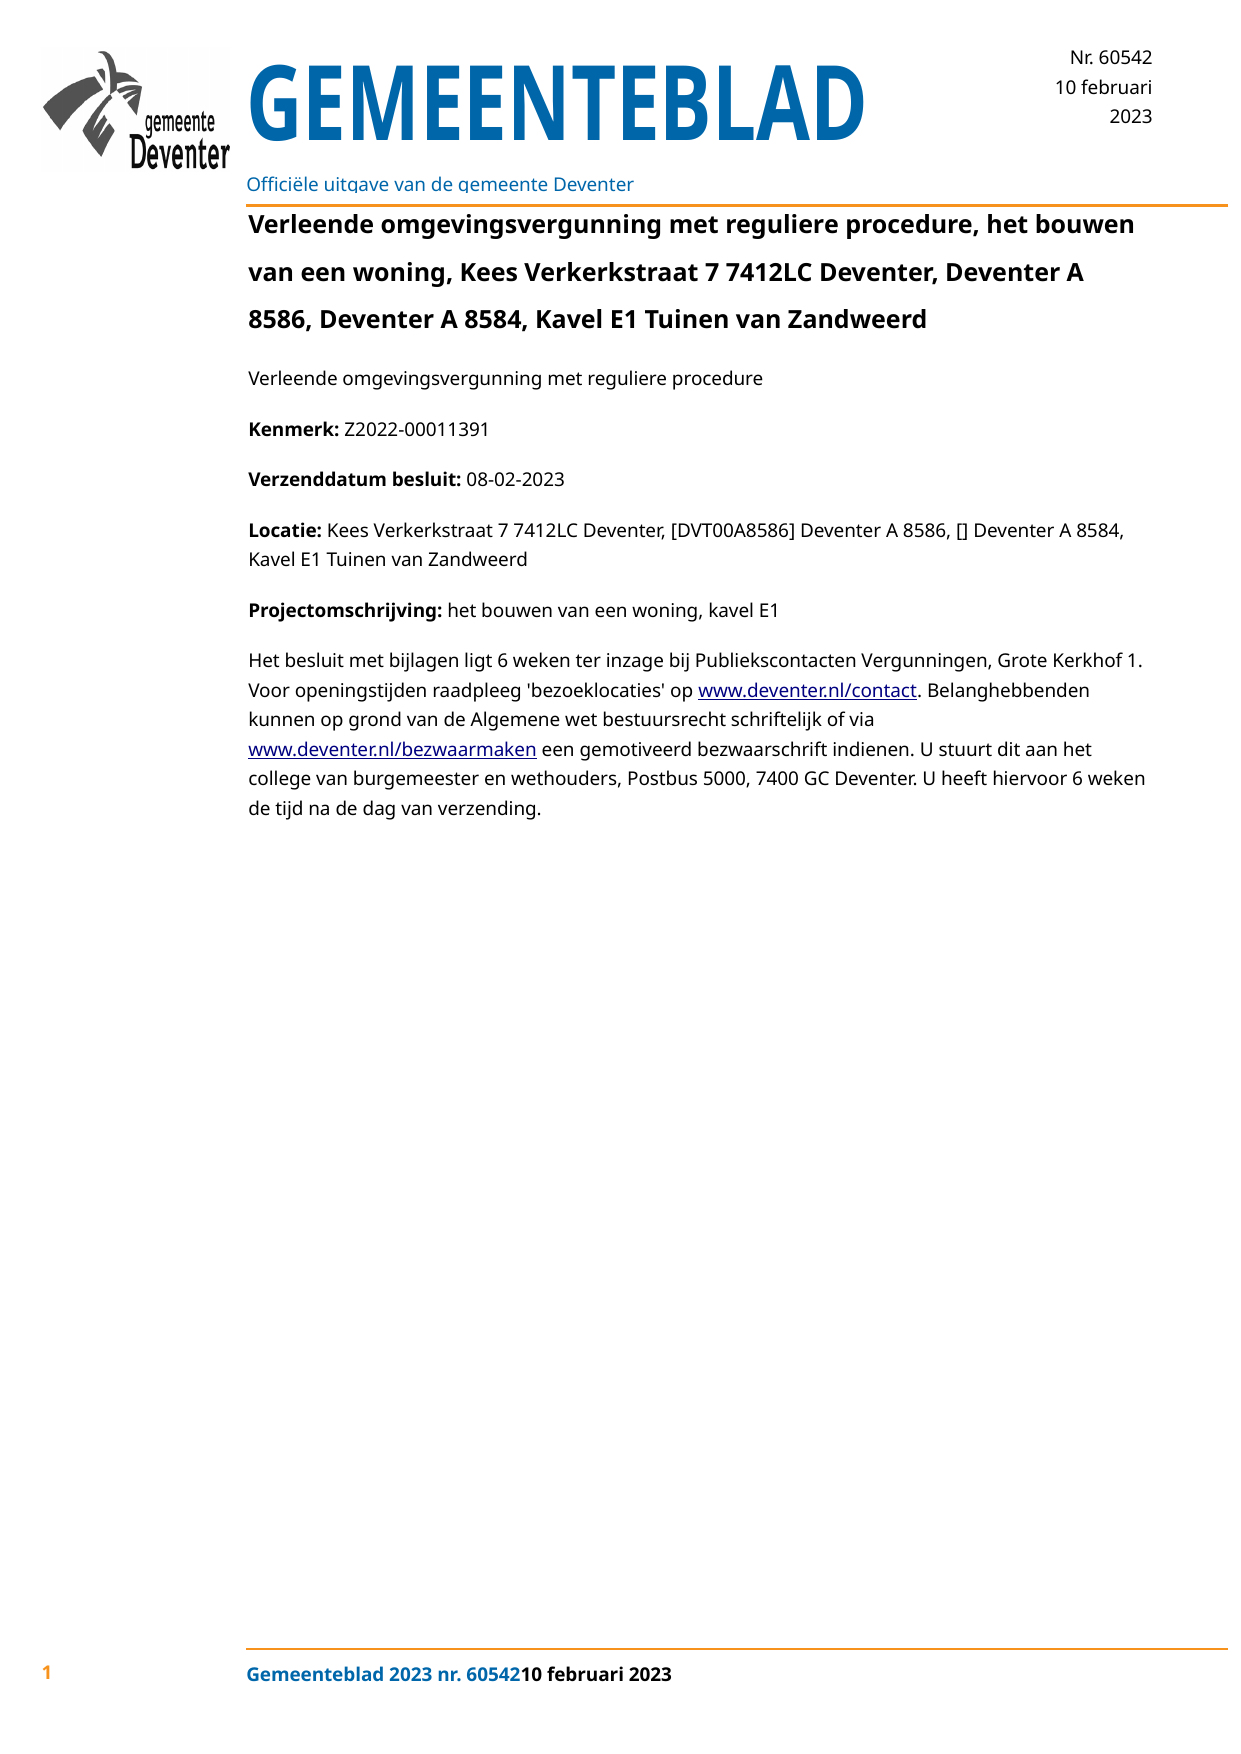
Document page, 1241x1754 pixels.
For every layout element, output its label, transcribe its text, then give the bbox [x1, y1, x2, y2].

text Het besluit met bijlagen ligt 6 weken ter inzage bij Publiekscontacten Vergunningen, Grote Kerkhof 1. Voor openingstijden raadpleeg 'bezoeklocaties' op www.deventer.nl/contact. Belanghebbenden kunnen op grond van de Algemene wet bestuursrecht schriftelijk of via www.deventer.nl/bezwaarmaken een gemotiveerd bezwaarschrift indienen. U stuurt dit aan het college van burgemeester en wethouders, Postbus 5000, 7400 GC Deventer. U heeft hiervoor 6 weken de tijd na de dag van verzending. [248, 647, 1152, 821]
text Verleende omgevingsvergunning met reguliere procedure, het bouwen van een woning, Kees Verkerkstraat 7 7412LC Deventer, Deventer A 8586, Deventer A 8584, Kavel E1 Tuinen van Zandweerd [248, 207, 1152, 336]
text Projectomschrijving: het bouwen van een woning, kavel E1 [248, 597, 1152, 622]
text Verleende omgevingsvergunning met reguliere procedure [248, 366, 1152, 391]
picture [41, 47, 231, 172]
text Verzenddatum besluit: 08-02-2023 [248, 466, 1152, 492]
text Kenmerk: Z2022-00011391 [248, 416, 1152, 442]
text Locatie: Kees Verkerkstraat 7 7412LC Deventer, [DVT00A8586] Deventer A 8586, [] Deventer A 8584, Kavel E1 Tuinen van Zandweerd [248, 517, 1152, 572]
